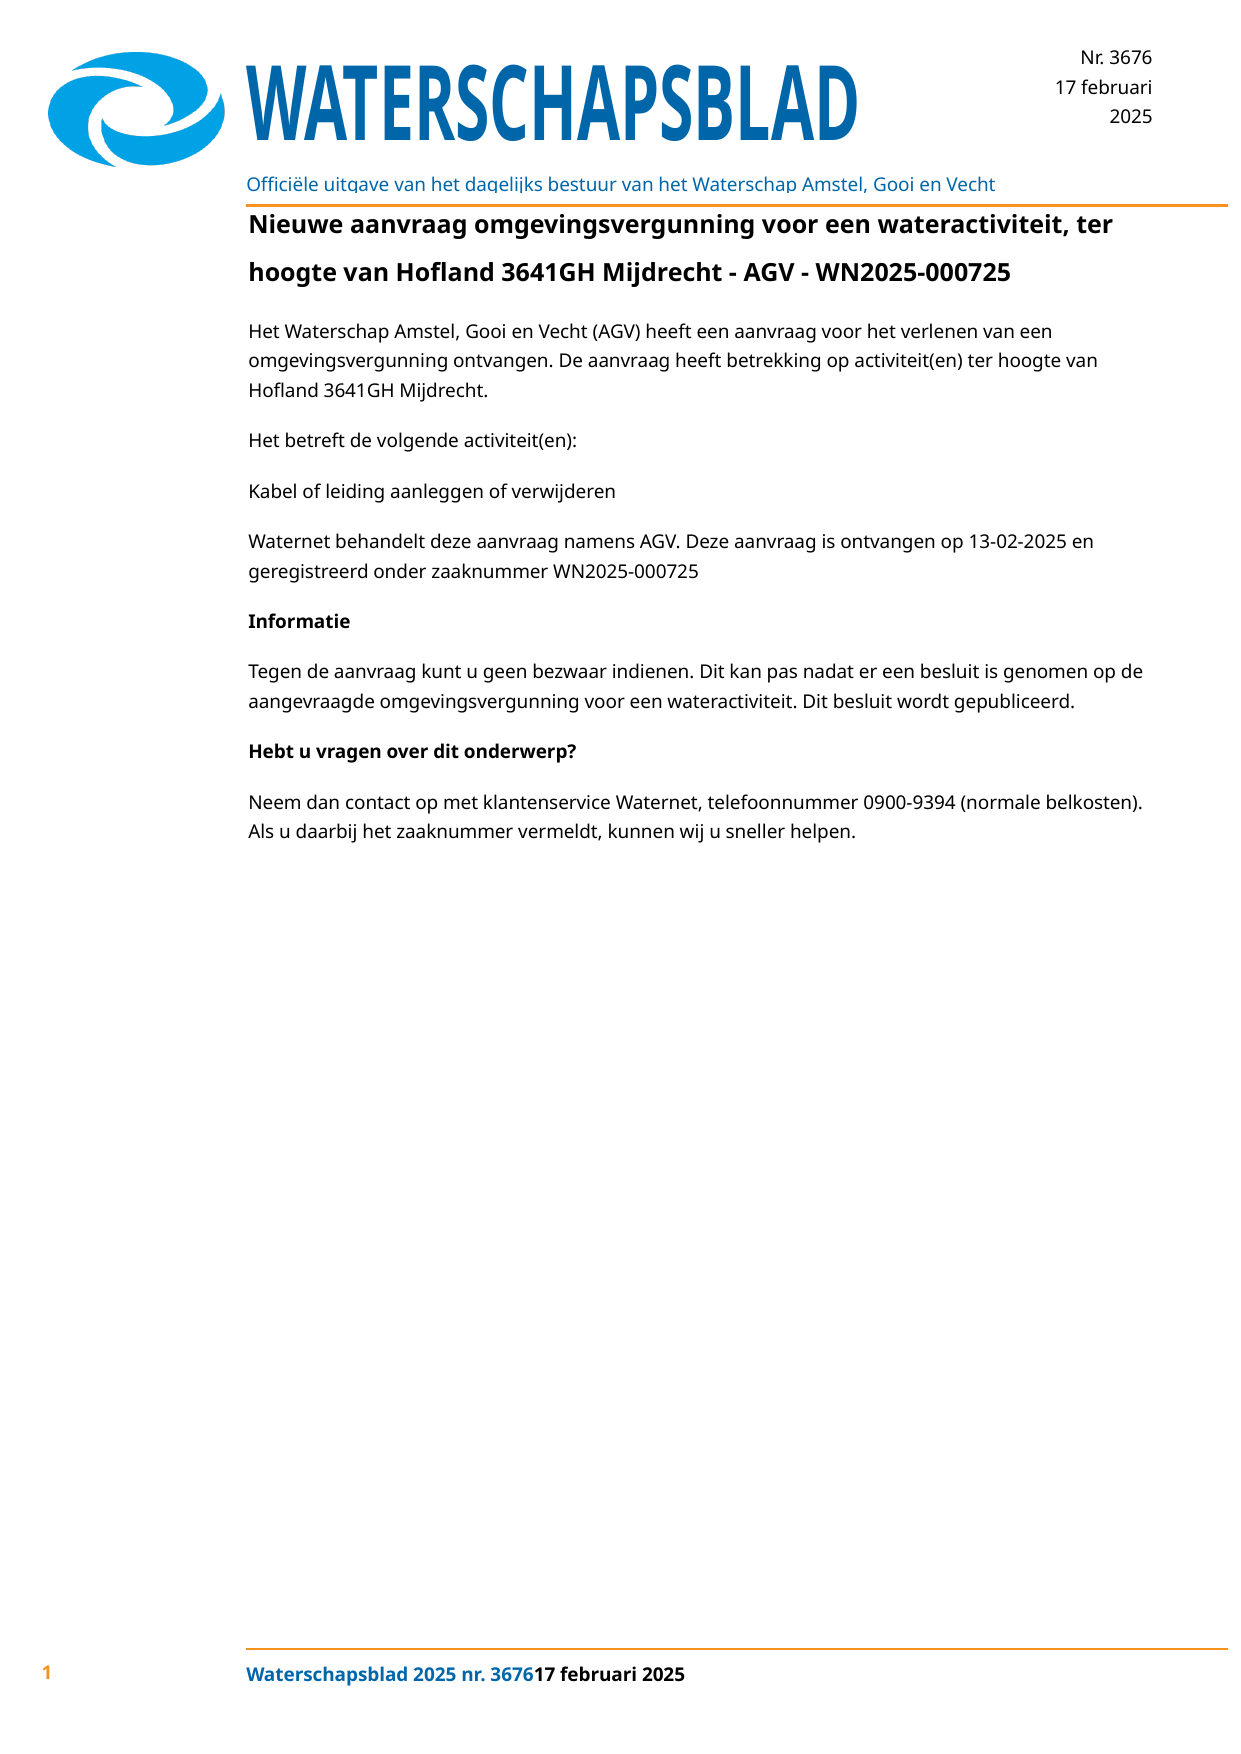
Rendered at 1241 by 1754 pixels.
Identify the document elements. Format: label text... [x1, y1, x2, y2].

picture [41, 47, 231, 172]
text Waternet behandelt deze aanvraag namens AGV. Deze aanvraag is ontvangen op 13-02-2025 en geregistreerd onder zaaknummer WN2025-000725 [248, 528, 1152, 584]
text Hebt u vragen over dit onderwerp? [248, 739, 1152, 764]
text Het Waterschap Amstel, Gooi en Vecht (AGV) heeft een aanvraag voor het verlenen van een omgevingsvergunning ontvangen. De aanvraag heeft betrekking op activiteit(en) ter hoogte van Hofland 3641GH Mijdrecht. [248, 318, 1152, 403]
text Informatie [248, 608, 1152, 634]
text Tegen de aanvraag kunt u geen bezwaar indienen. Dit kan pas nadat er een besluit is genomen op de aangevraagde omgevingsvergunning voor een wateractiviteit. Dit besluit wordt gepubliceerd. [248, 659, 1152, 714]
text Kabel of leiding aanleggen of verwijderen [248, 478, 1152, 504]
text Nieuwe aanvraag omgevingsvergunning voor een wateractiviteit, ter hoogte van Hofland 3641GH Mijdrecht - AGV - WN2025-000725 [248, 207, 1152, 288]
text Het betreft de volgende activiteit(en): [248, 427, 1152, 453]
text Neem dan contact op met klantenservice Waternet, telefoonnummer 0900-9394 (normale belkosten). Als u daarbij het zaaknummer vermeldt, kunnen wij u sneller helpen. [248, 789, 1152, 844]
